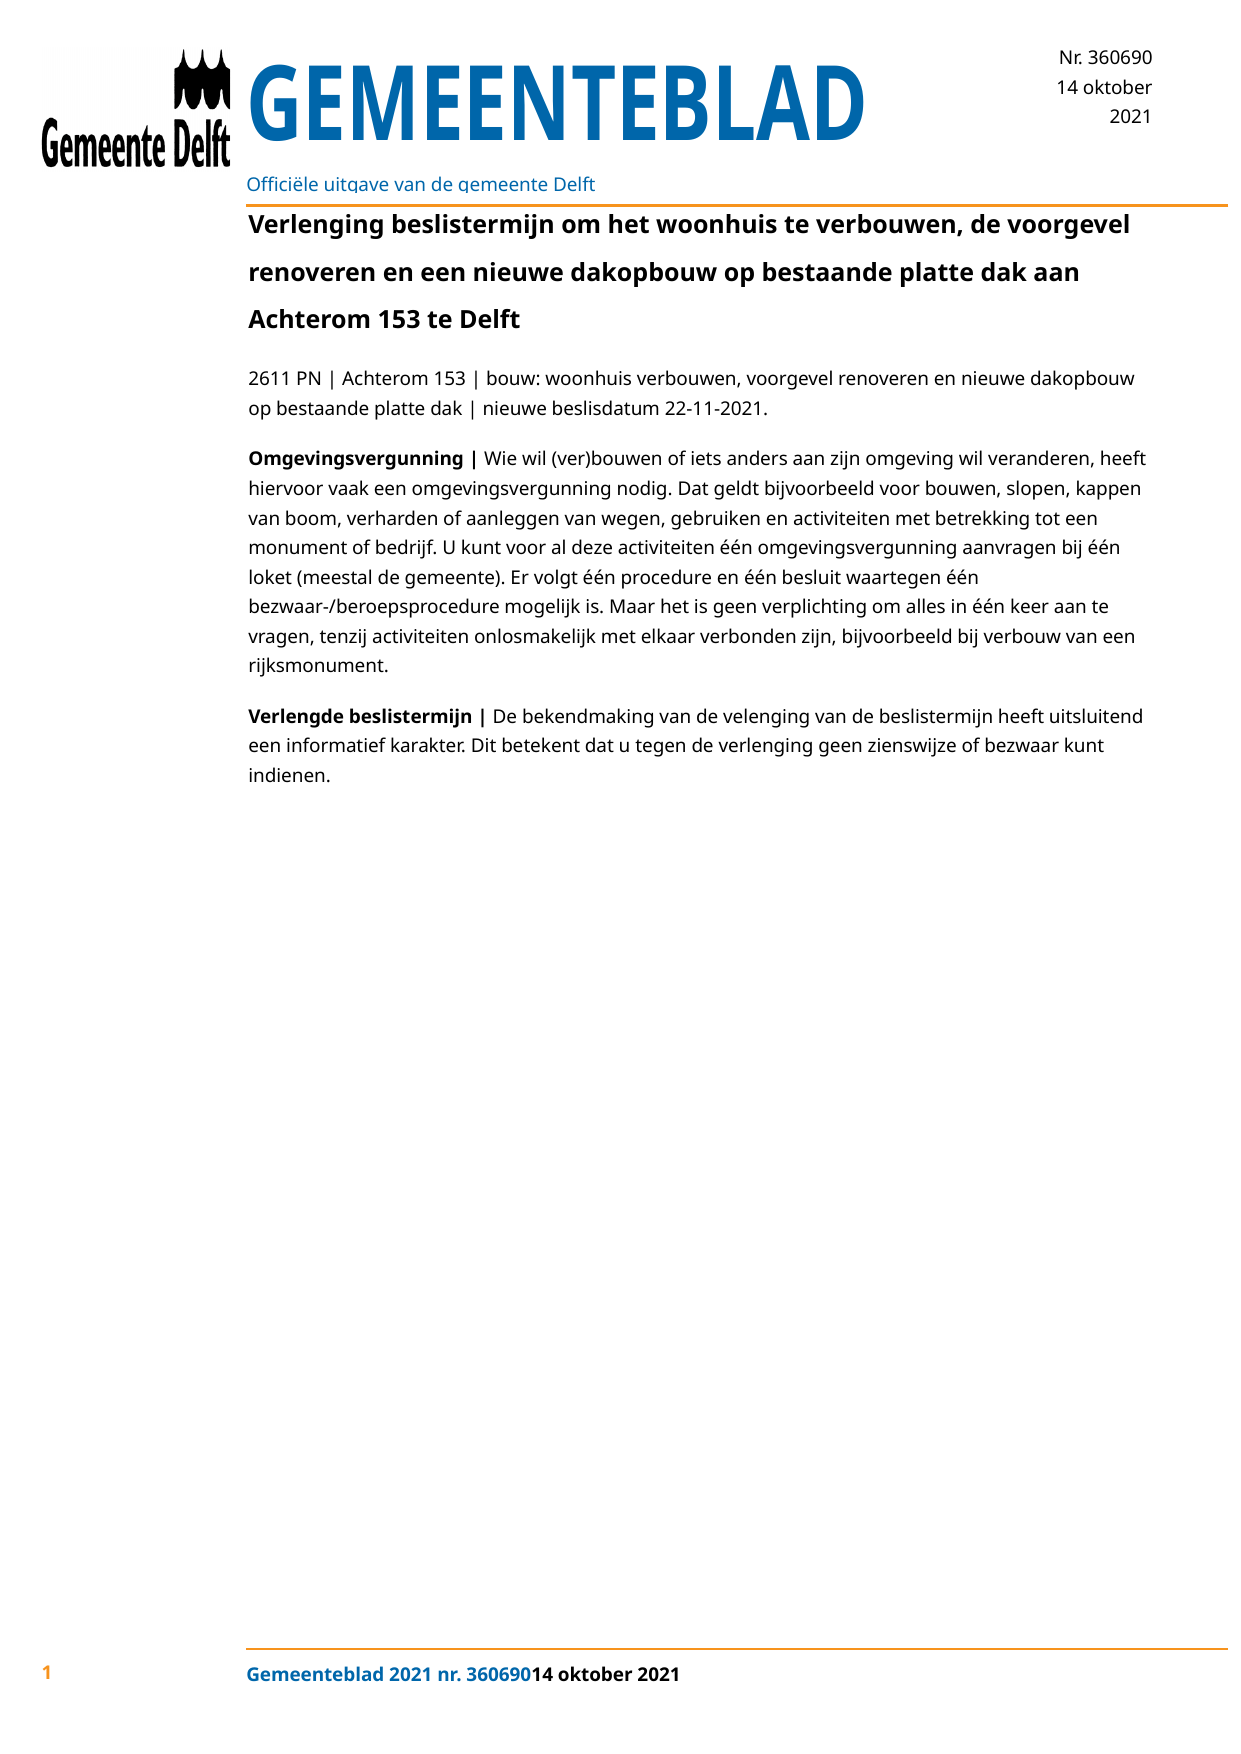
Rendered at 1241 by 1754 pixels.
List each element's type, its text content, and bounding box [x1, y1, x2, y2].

text 2611 PN | Achterom 153 | bouw: woonhuis verbouwen, voorgevel renoveren en nieuwe dakopbouw op bestaande platte dak | nieuwe beslisdatum 22-11-2021. [248, 366, 1152, 421]
text Omgevingsvergunning | Wie wil (ver)bouwen of iets anders aan zijn omgeving wil veranderen, heeft hiervoor vaak een omgevingsvergunning nodig. Dat geldt bijvoorbeeld voor bouwen, slopen, kappen van boom, verharden of aanleggen van wegen, gebruiken en activiteiten met betrekking tot een monument of bedrijf. U kunt voor al deze activiteiten één omgevingsvergunning aanvragen bij één loket (meestal de gemeente). Er volgt één procedure en één besluit waartegen één bezwaar-/beroepsprocedure mogelijk is. Maar het is geen verplichting om alles in één keer aan te vragen, tenzij activiteiten onlosmakelijk met elkaar verbonden zijn, bijvoorbeeld bij verbouw van een rijksmonument. [248, 446, 1152, 678]
text Verlenging beslistermijn om het woonhuis te verbouwen, de voorgevel renoveren en een nieuwe dakopbouw op bestaande platte dak aan Achterom 153 te Delft [248, 207, 1152, 336]
picture [41, 47, 231, 172]
text Verlengde beslistermijn | De bekendmaking van de velenging van de beslistermijn heeft uitsluitend een informatief karakter. Dit betekent dat u tegen de verlenging geen zienswijze of bezwaar kunt indienen. [248, 703, 1152, 788]
